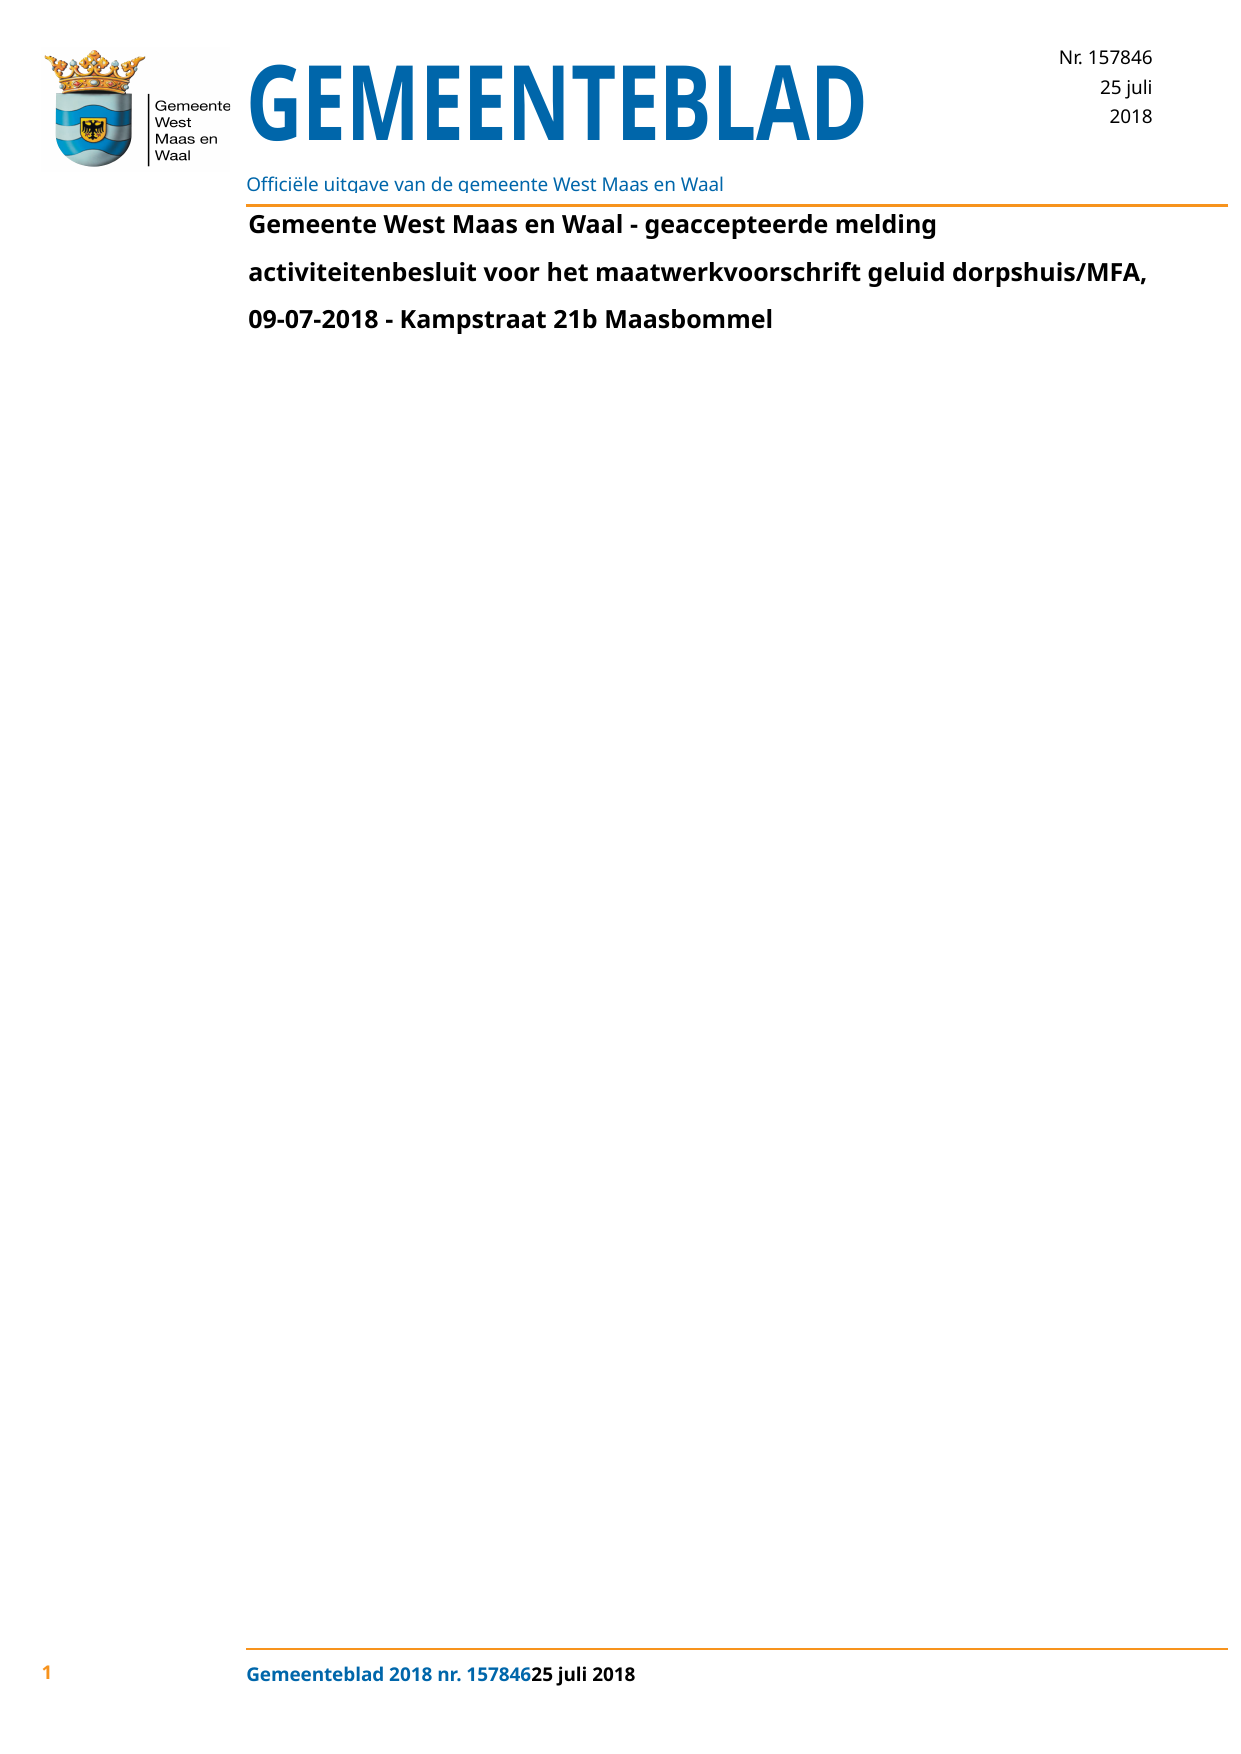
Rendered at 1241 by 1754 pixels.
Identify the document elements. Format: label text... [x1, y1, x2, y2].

picture [41, 47, 231, 172]
text Gemeente West Maas en Waal - geaccepteerde melding activiteitenbesluit voor het maatwerkvoorschrift geluid dorpshuis/MFA, 09-07-2018 - Kampstraat 21b Maasbommel [248, 207, 1152, 336]
